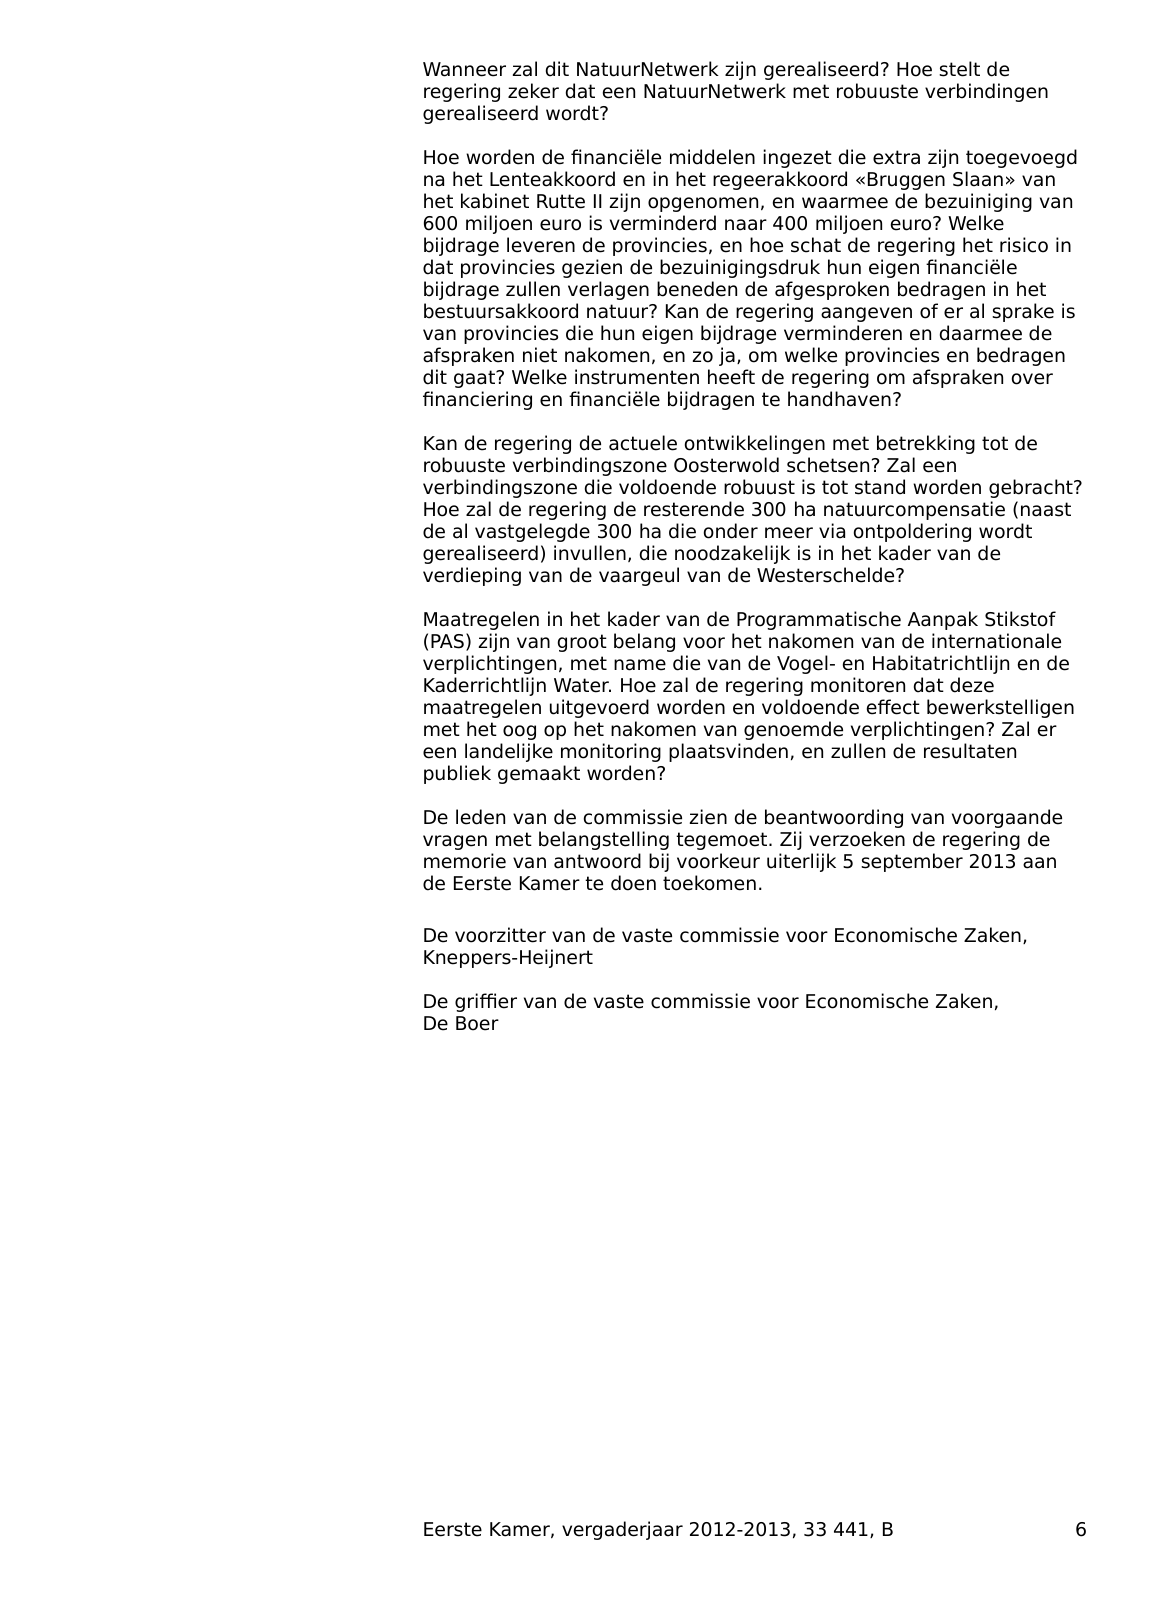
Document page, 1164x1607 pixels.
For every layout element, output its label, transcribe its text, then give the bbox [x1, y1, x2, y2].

text Maatregelen in het kader van de Programmatische Aanpak Stikstof (PAS) zijn van groot belang voor het nakomen van de internationale verplichtingen, met name die van de Vogel- en Habitatrichtlijn en de Kaderrichtlijn Water. Hoe zal de regering monitoren dat deze maatregelen uitgevoerd worden en voldoende effect bewerkstelligen met het oog op het nakomen van genoemde verplichtingen? Zal er een landelijke monitoring plaatsvinden, en zullen de resultaten publiek gemaakt worden? [422, 609, 1087, 785]
text De griffier van de vaste commissie voor Economische Zaken, De Boer [422, 991, 1087, 1035]
text De leden van de commissie zien de beantwoording van voorgaande vragen met belangstelling tegemoet. Zij verzoeken de regering de memorie van antwoord bij voorkeur uiterlijk 5 september 2013 aan de Eerste Kamer te doen toekomen. [422, 807, 1087, 895]
text Hoe worden de financiële middelen ingezet die extra zijn toegevoegd na het Lenteakkoord en in het regeerakkoord «Bruggen Slaan» van het kabinet Rutte II zijn opgenomen, en waarmee de bezuiniging van 600 miljoen euro is verminderd naar 400 miljoen euro? Welke bijdrage leveren de provincies, en hoe schat de regering het risico in dat provincies gezien de bezuinigingsdruk hun eigen financiële bijdrage zullen verlagen beneden de afgesproken bedragen in het bestuursakkoord natuur? Kan de regering aangeven of er al sprake is van provincies die hun eigen bijdrage verminderen en daarmee de afspraken niet nakomen, en zo ja, om welke provincies en bedragen dit gaat? Welke instrumenten heeft de regering om afspraken over financiering en financiële bijdragen te handhaven? [422, 147, 1087, 411]
text De voorzitter van de vaste commissie voor Economische Zaken, Kneppers-Heijnert [422, 925, 1087, 969]
text Kan de regering de actuele ontwikkelingen met betrekking tot de robuuste verbindingszone Oosterwold schetsen? Zal een verbindingszone die voldoende robuust is tot stand worden gebracht? Hoe zal de regering de resterende 300 ha natuurcompensatie (naast de al vastgelegde 300 ha die onder meer via ontpoldering wordt gerealiseerd) invullen, die noodzakelijk is in het kader van de verdieping van de vaargeul van de Westerschelde? [422, 433, 1087, 587]
text Wanneer zal dit NatuurNetwerk zijn gerealiseerd? Hoe stelt de regering zeker dat een NatuurNetwerk met robuuste verbindingen gerealiseerd wordt? [422, 59, 1087, 125]
